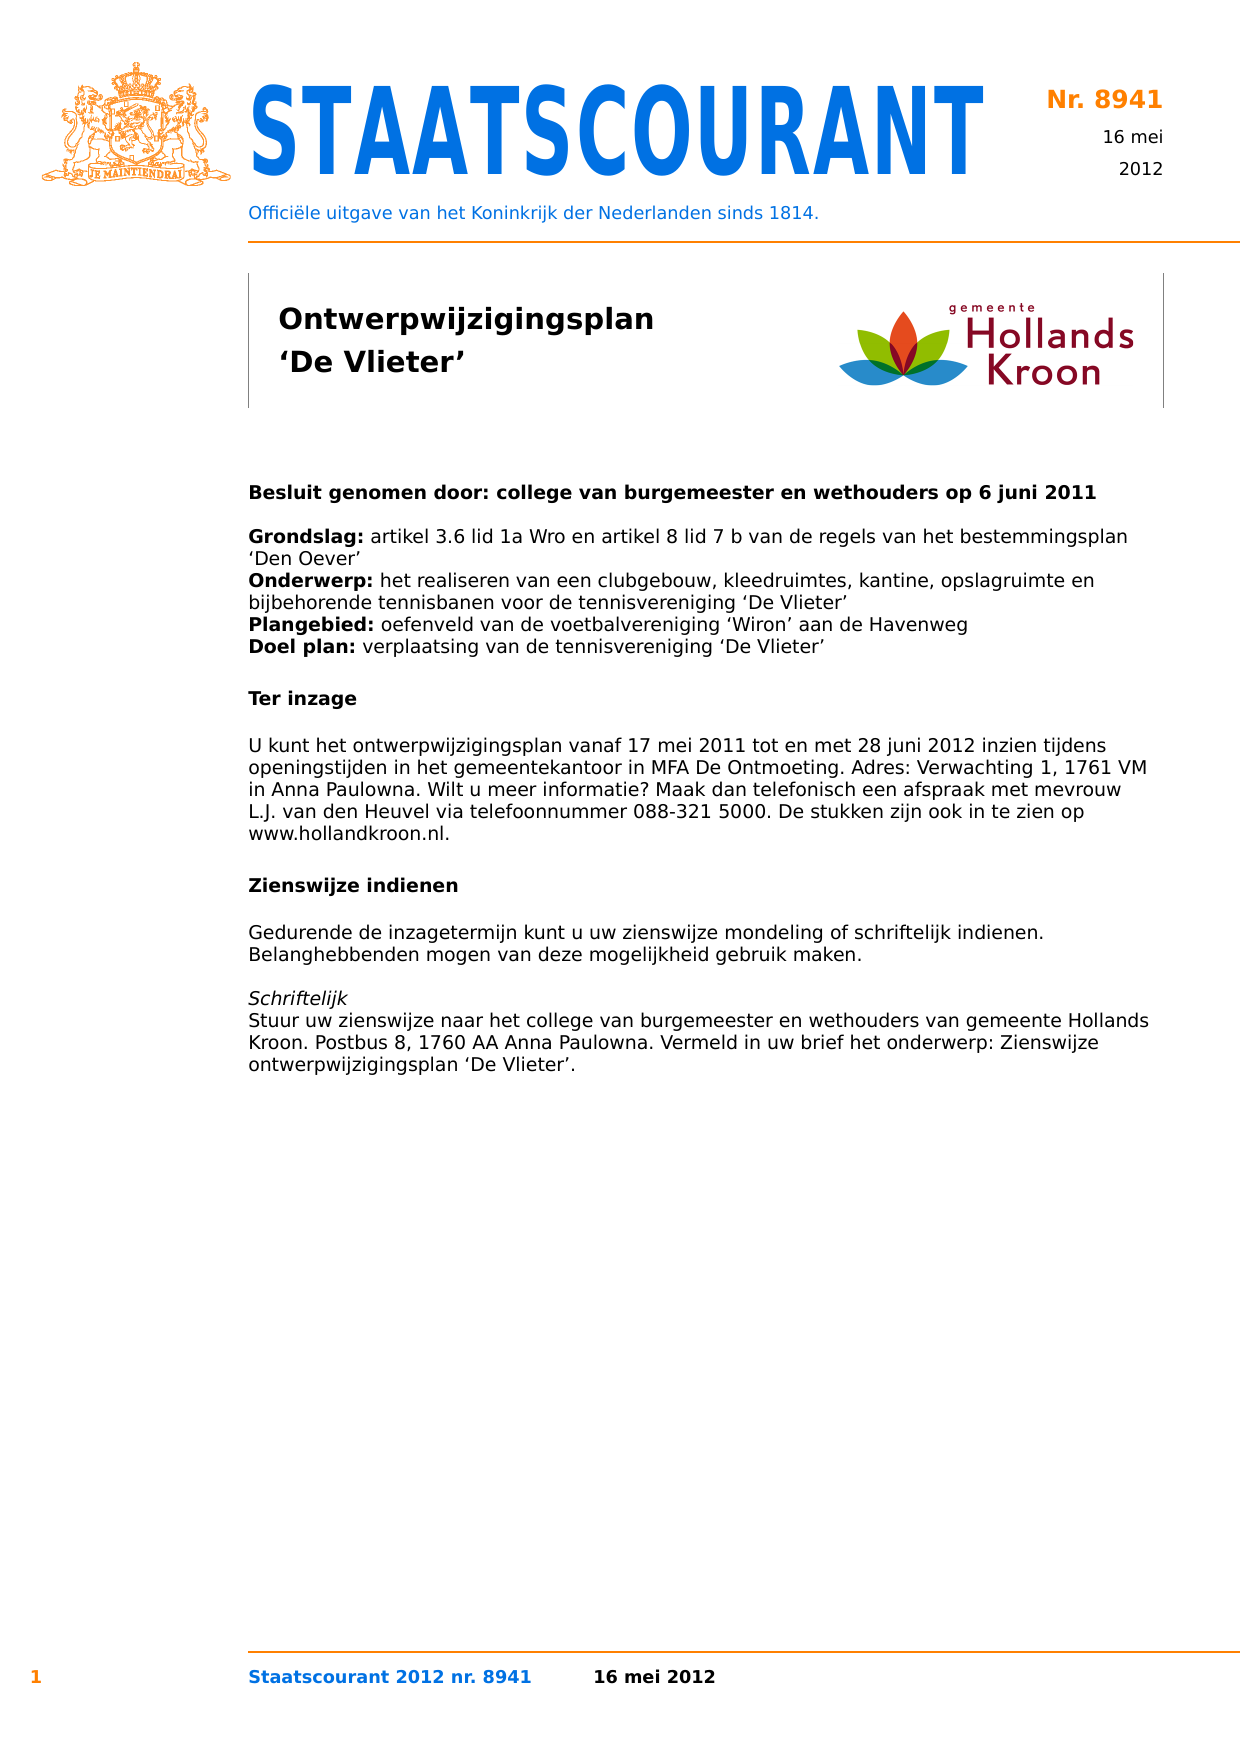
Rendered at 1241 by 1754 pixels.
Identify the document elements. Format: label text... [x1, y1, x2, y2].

text Gedurende de inzagetermijn kunt u uw zienswijze mondeling of schriftelijk indienen. Belanghebbenden mogen van deze mogelijkheid gebruik maken. [248, 922, 1163, 966]
subtitle Ter inzage [248, 688, 1163, 710]
text Doel plan: verplaatsing van de tennisvereniging ‘De Vlieter’ [248, 636, 1163, 658]
text Schriftelijk [248, 988, 1163, 1010]
picture [41, 62, 231, 186]
subtitle Ontwerpwijzigingsplan ‘De Vlieter’ [249, 273, 1163, 408]
table_cell 16 mei [998, 121, 1240, 153]
text Grondslag: artikel 3.6 lid 1a Wro en artikel 8 lid 7 b van de regels van het bestemmingsplan ‘Den Oever’ [248, 526, 1163, 570]
table_cell 2012 [998, 153, 1240, 203]
text U kunt het ontwerpwijzigingsplan vanaf 17 mei 2011 tot en met 28 juni 2012 inzien tijdens openingstijden in het gemeentekantoor in MFA De Ontmoeting. Adres: Verwachting 1, 1761 VM in Anna Paulowna. Wilt u meer informatie? Maak dan telefonisch een afspraak met mevrouw L.J. van den Heuvel via telefoonnummer 088-321 5000. De stukken zijn ook in te zien op www.hollandkroon.nl. [248, 735, 1163, 845]
subtitle Zienswijze indienen [248, 875, 1163, 897]
text Besluit genomen door: college van burgemeester en wethouders op 6 juni 2011 [248, 482, 1163, 504]
table_header [25, 62, 248, 241]
picture [838, 302, 1134, 386]
table_header Nr. 8941 [998, 62, 1240, 121]
text Onderwerp: het realiseren van een clubgebouw, kleedruimtes, kantine, opslagruimte en bijbehorende tennisbanen voor de tennisvereniging ‘De Vlieter’ [248, 570, 1163, 614]
text Plangebied: oefenveld van de voetbalvereniging ‘Wiron’ aan de Havenweg [248, 614, 1163, 636]
table_header STAATSCOURANT [248, 62, 998, 203]
table_cell Officiële uitgave van het Koninkrijk der Nederlanden sinds 1814. [248, 203, 1240, 241]
text Stuur uw zienswijze naar het college van burgemeester en wethouders van gemeente Hollands Kroon. Postbus 8, 1760 AA Anna Paulowna. Vermeld in uw brief het onderwerp: Zienswijze ontwerpwijzigingsplan ‘De Vlieter’. [248, 1010, 1163, 1076]
